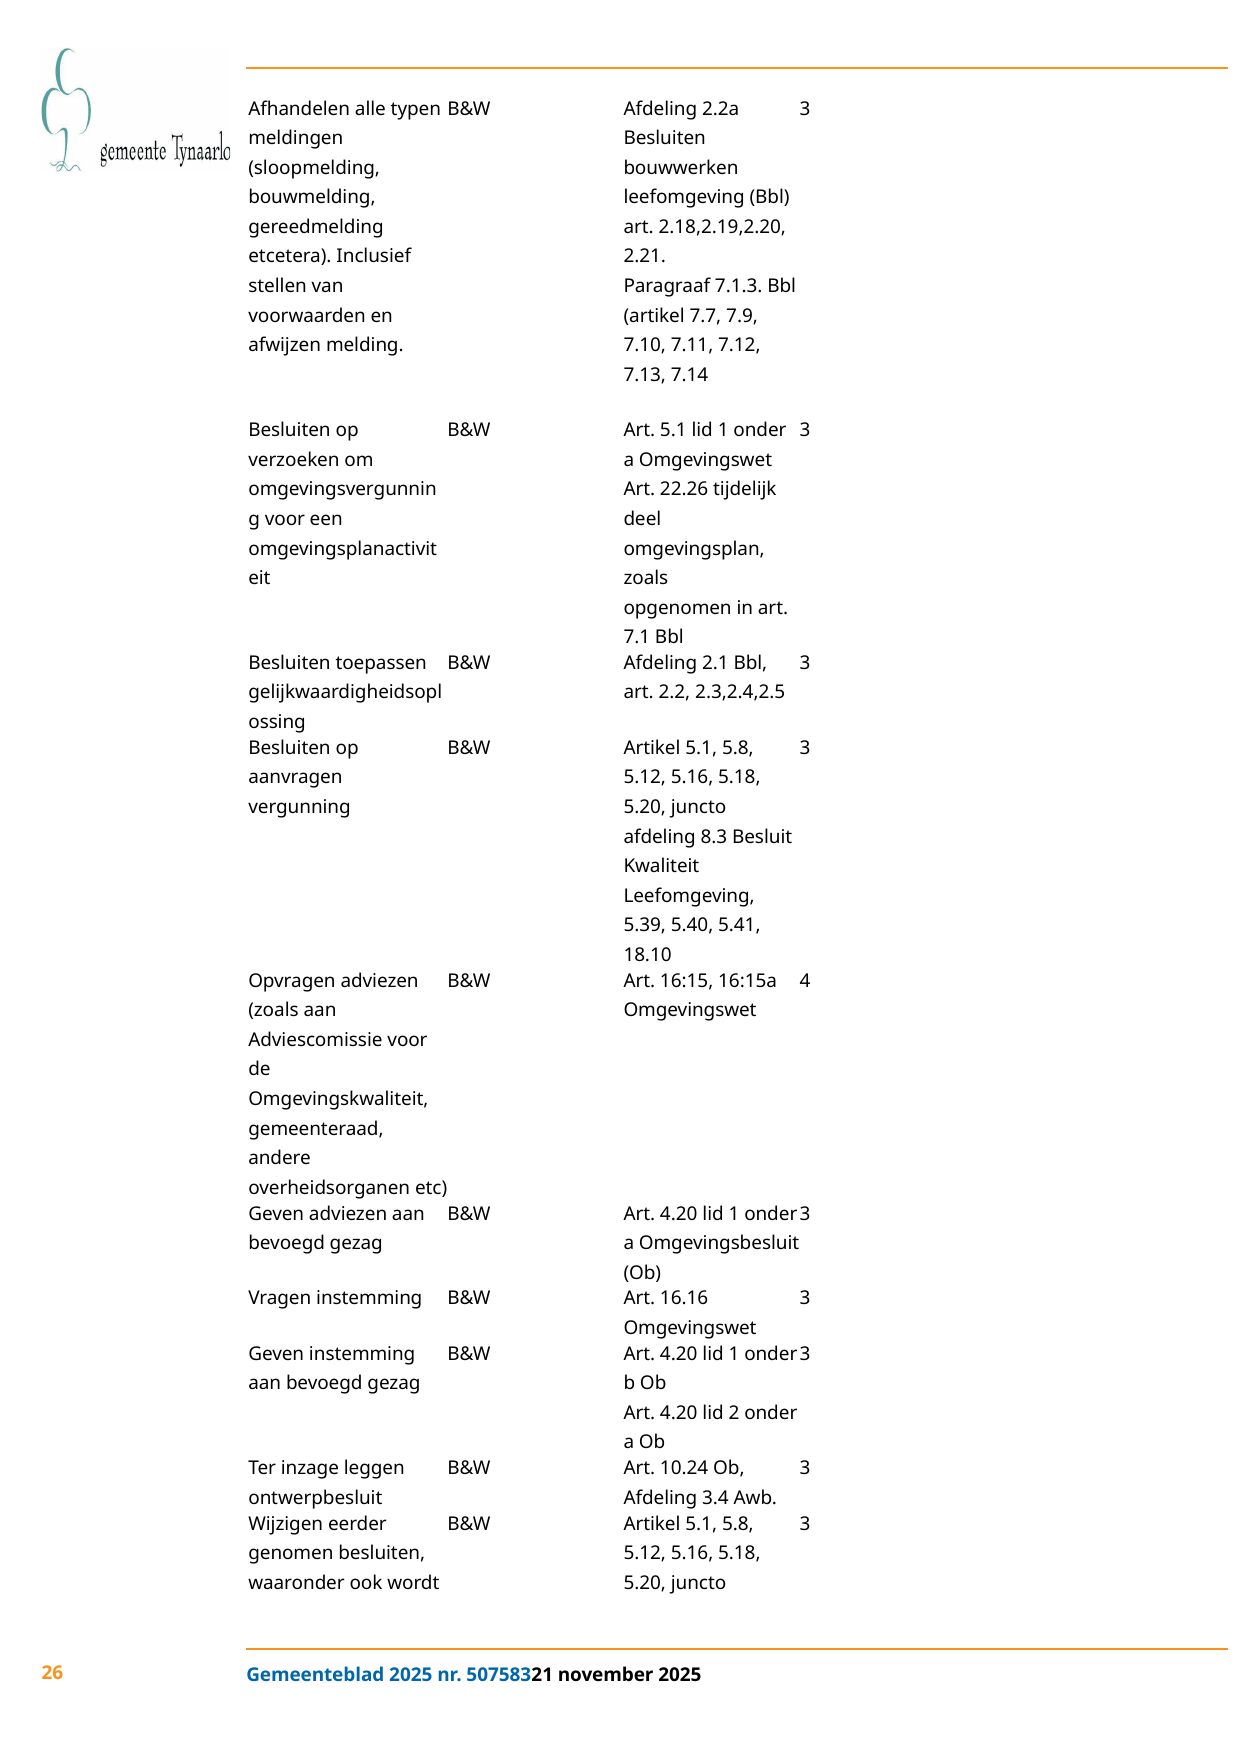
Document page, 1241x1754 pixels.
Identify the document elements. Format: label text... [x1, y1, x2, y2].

table_cell 3 [799, 95, 975, 416]
table_cell B&W [447, 416, 623, 649]
table_cell Besluiten op verzoeken om omgevingsvergunning voor een omgevingsplanactiviteit [248, 416, 447, 649]
table_cell Wijzigen eerder genomen besluiten, waaronder ook wordt [248, 1510, 447, 1594]
table_cell B&W [447, 1454, 623, 1510]
table_cell [975, 1285, 1152, 1340]
table_cell 3 [799, 416, 975, 649]
table_cell Besluiten op aanvragen vergunning [248, 734, 447, 967]
table_cell 3 [799, 1510, 975, 1594]
table_cell 3 [799, 1200, 975, 1284]
table_cell B&W [447, 967, 623, 1200]
table_cell [975, 416, 1152, 649]
table_cell [975, 967, 1152, 1200]
table_cell B&W [447, 1285, 623, 1340]
table_cell Art. 10.24 Ob, Afdeling 3.4 Awb. [623, 1454, 799, 1510]
table_cell Art. 4.20 lid 1 onder b Ob Art. 4.20 lid 2 onder a Ob [623, 1340, 799, 1454]
table_cell Besluiten toepassen gelijkwaardigheidsoplossing [248, 649, 447, 734]
table_cell B&W [447, 649, 623, 734]
table_cell 3 [799, 734, 975, 967]
table_cell Artikel 5.1, 5.8, 5.12, 5.16, 5.18, 5.20, juncto afdeling 8.3 Besluit Kwaliteit Leefomgeving, 5.39, 5.40, 5.41, 18.10 [623, 734, 799, 967]
table_cell [975, 649, 1152, 734]
table_cell Art. 16:15, 16:15a Omgevingswet [623, 967, 799, 1200]
table_cell Geven adviezen aan bevoegd gezag [248, 1200, 447, 1284]
table_cell B&W [447, 1340, 623, 1454]
table_cell B&W [447, 1510, 623, 1594]
table_cell Geven instemming aan bevoegd gezag [248, 1340, 447, 1454]
table_cell B&W [447, 734, 623, 967]
table_cell 3 [799, 1454, 975, 1510]
table_cell Afdeling 2.2a Besluiten bouwwerken leefomgeving (Bbl) art. 2.18,2.19,2.20, 2.21. Paragraaf 7.1.3. Bbl (artikel 7.7, 7.9, 7.10, 7.11, 7.12, 7.13, 7.14 [623, 95, 799, 416]
table_cell 3 [799, 649, 975, 734]
table_cell Art. 16.16 Omgevingswet [623, 1285, 799, 1340]
table_cell 4 [799, 967, 975, 1200]
table_cell [975, 734, 1152, 967]
table_cell Art. 4.20 lid 1 onder a Omgevingsbesluit (Ob) [623, 1200, 799, 1284]
table_cell [975, 1454, 1152, 1510]
table_cell [975, 1510, 1152, 1594]
table_cell Afdeling 2.1 Bbl, art. 2.2, 2.3,2.4,2.5 [623, 649, 799, 734]
table_cell Opvragen adviezen (zoals aan Adviescomissie voor de Omgevingskwaliteit, gemeenteraad, andere overheidsorganen etc) [248, 967, 447, 1200]
table_cell 3 [799, 1340, 975, 1454]
table_cell B&W [447, 1200, 623, 1284]
table_cell [975, 1200, 1152, 1284]
table_cell Vragen instemming [248, 1285, 447, 1340]
table_cell 3 [799, 1285, 975, 1340]
table_cell Artikel 5.1, 5.8, 5.12, 5.16, 5.18, 5.20, juncto [623, 1510, 799, 1594]
table_cell Afhandelen alle typen meldingen (sloopmelding, bouwmelding, gereedmelding etcetera). Inclusief stellen van voorwaarden en afwijzen melding. [248, 95, 447, 416]
table_cell B&W [447, 95, 623, 416]
table_cell [975, 1340, 1152, 1454]
table_cell [975, 95, 1152, 416]
table_cell Ter inzage leggen ontwerpbesluit [248, 1454, 447, 1510]
table_cell Art. 5.1 lid 1 onder a Omgevingswet Art. 22.26 tijdelijk deel omgevingsplan, zoals opgenomen in art. 7.1 Bbl [623, 416, 799, 649]
picture [41, 47, 231, 172]
